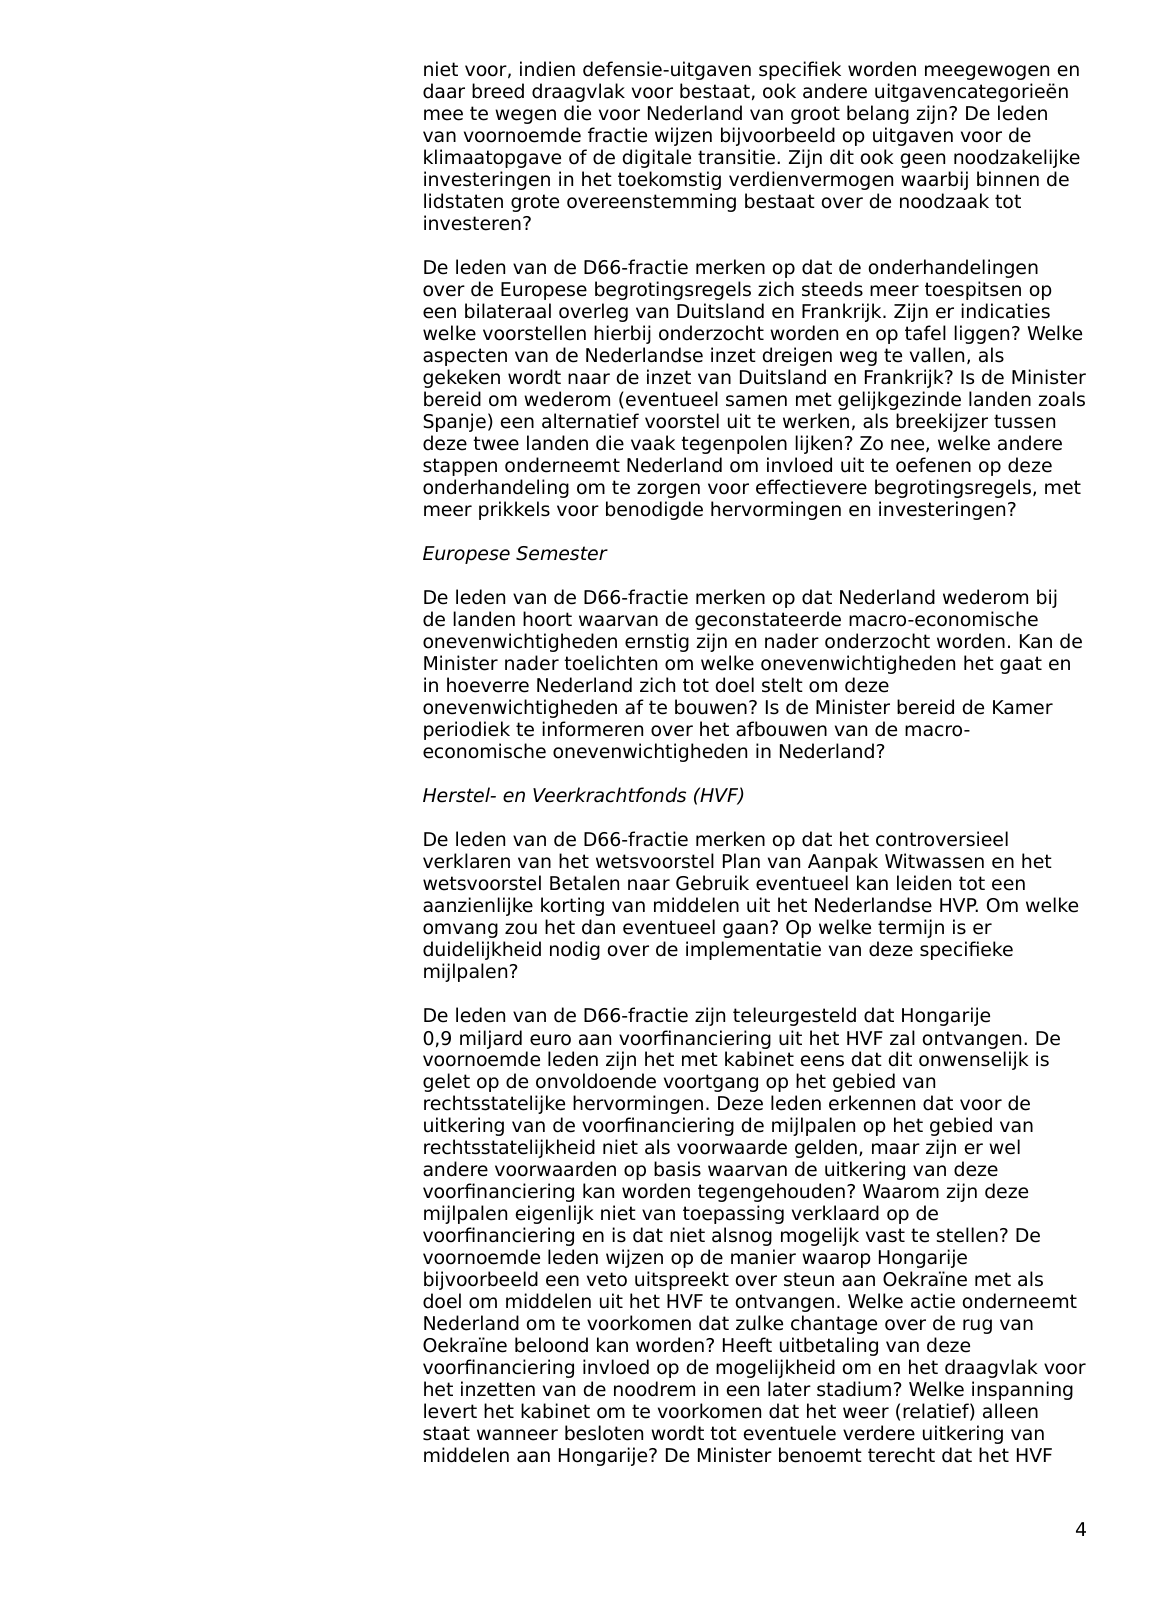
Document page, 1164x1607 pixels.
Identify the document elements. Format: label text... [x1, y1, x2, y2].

subtitle Herstel- en Veerkrachtfonds (HVF) [422, 785, 1087, 807]
text De leden van de D66-fractie merken op dat de onderhandelingen over de Europese begrotingsregels zich steeds meer toespitsen op een bilateraal overleg van Duitsland en Frankrijk. Zijn er indicaties welke voorstellen hierbij onderzocht worden en op tafel liggen? Welke aspecten van de Nederlandse inzet dreigen weg te vallen, als gekeken wordt naar de inzet van Duitsland en Frankrijk? Is de Minister bereid om wederom (eventueel samen met gelijkgezinde landen zoals Spanje) een alternatief voorstel uit te werken, als breekijzer tussen deze twee landen die vaak tegenpolen lijken? Zo nee, welke andere stappen onderneemt Nederland om invloed uit te oefenen op deze onderhandeling om te zorgen voor effectievere begrotingsregels, met meer prikkels voor benodigde hervormingen en investeringen? [422, 257, 1087, 521]
text niet voor, indien defensie-uitgaven specifiek worden meegewogen en daar breed draagvlak voor bestaat, ook andere uitgavencategorieën mee te wegen die voor Nederland van groot belang zijn? De leden van voornoemde fractie wijzen bijvoorbeeld op uitgaven voor de klimaatopgave of de digitale transitie. Zijn dit ook geen noodzakelijke investeringen in het toekomstig verdienvermogen waarbij binnen de lidstaten grote overeenstemming bestaat over de noodzaak tot investeren? [422, 59, 1087, 235]
text De leden van de D66-fractie merken op dat Nederland wederom bij de landen hoort waarvan de geconstateerde macro-economische onevenwichtigheden ernstig zijn en nader onderzocht worden. Kan de Minister nader toelichten om welke onevenwichtigheden het gaat en in hoeverre Nederland zich tot doel stelt om deze onevenwichtigheden af te bouwen? Is de Minister bereid de Kamer periodiek te informeren over het afbouwen van de macro-economische onevenwichtigheden in Nederland? [422, 587, 1087, 763]
text De leden van de D66-fractie zijn teleurgesteld dat Hongarije 0,9 miljard euro aan voorfinanciering uit het HVF zal ontvangen. De voornoemde leden zijn het met kabinet eens dat dit onwenselijk is gelet op de onvoldoende voortgang op het gebied van rechtsstatelijke hervormingen. Deze leden erkennen dat voor de uitkering van de voorfinanciering de mijlpalen op het gebied van rechtsstatelijkheid niet als voorwaarde gelden, maar zijn er wel andere voorwaarden op basis waarvan de uitkering van deze voorfinanciering kan worden tegengehouden? Waarom zijn deze mijlpalen eigenlijk niet van toepassing verklaard op de voorfinanciering en is dat niet alsnog mogelijk vast te stellen? De voornoemde leden wijzen op de manier waarop Hongarije bijvoorbeeld een veto uitspreekt over steun aan Oekraïne met als doel om middelen uit het HVF te ontvangen. Welke actie onderneemt Nederland om te voorkomen dat zulke chantage over de rug van Oekraïne beloond kan worden? Heeft uitbetaling van deze voorfinanciering invloed op de mogelijkheid om en het draagvlak voor het inzetten van de noodrem in een later stadium? Welke inspanning levert het kabinet om te voorkomen dat het weer (relatief) alleen staat wanneer besloten wordt tot eventuele verdere uitkering van middelen aan Hongarije? De Minister benoemt terecht dat het HVF [422, 1005, 1087, 1467]
text De leden van de D66-fractie merken op dat het controversieel verklaren van het wetsvoorstel Plan van Aanpak Witwassen en het wetsvoorstel Betalen naar Gebruik eventueel kan leiden tot een aanzienlijke korting van middelen uit het Nederlandse HVP. Om welke omvang zou het dan eventueel gaan? Op welke termijn is er duidelijkheid nodig over de implementatie van deze specifieke mijlpalen? [422, 829, 1087, 983]
subtitle Europese Semester [422, 543, 1087, 565]
